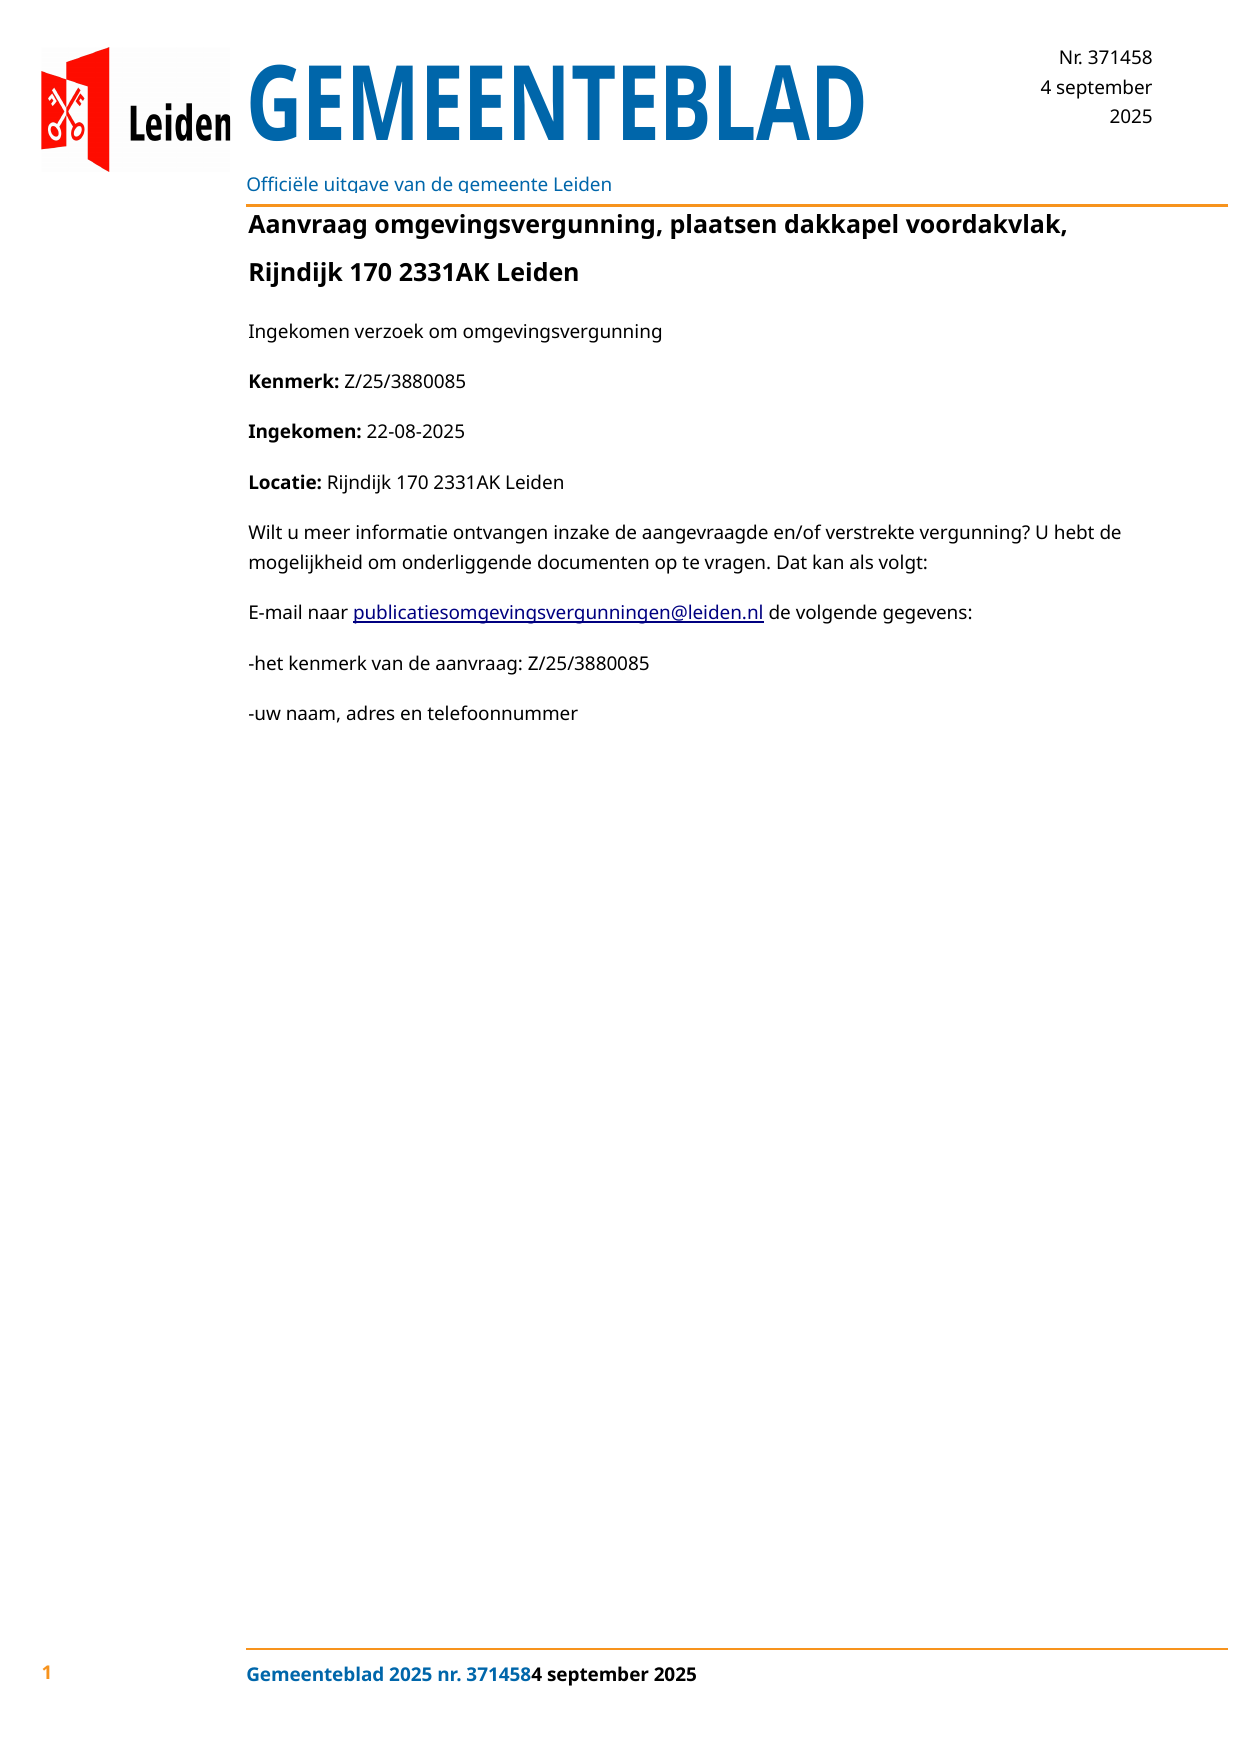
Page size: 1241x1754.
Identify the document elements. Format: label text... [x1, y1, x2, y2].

text Kenmerk: Z/25/3880085 [248, 368, 1152, 394]
text E-mail naar publicatiesomgevingsvergunningen@leiden.nl de volgende gegevens: [248, 599, 1152, 625]
picture [41, 47, 231, 172]
text -uw naam, adres en telefoonnummer [248, 700, 1152, 726]
text Aanvraag omgevingsvergunning, plaatsen dakkapel voordakvlak, Rijndijk 170 2331AK Leiden [248, 207, 1152, 288]
text Locatie: Rijndijk 170 2331AK Leiden [248, 469, 1152, 495]
text Ingekomen: 22-08-2025 [248, 419, 1152, 444]
text Wilt u meer informatie ontvangen inzake de aangevraagde en/of verstrekte vergunning? U hebt de mogelijkheid om onderliggende documenten op te vragen. Dat kan als volgt: [248, 519, 1152, 575]
text -het kenmerk van de aanvraag: Z/25/3880085 [248, 650, 1152, 676]
text Ingekomen verzoek om omgevingsvergunning [248, 318, 1152, 344]
